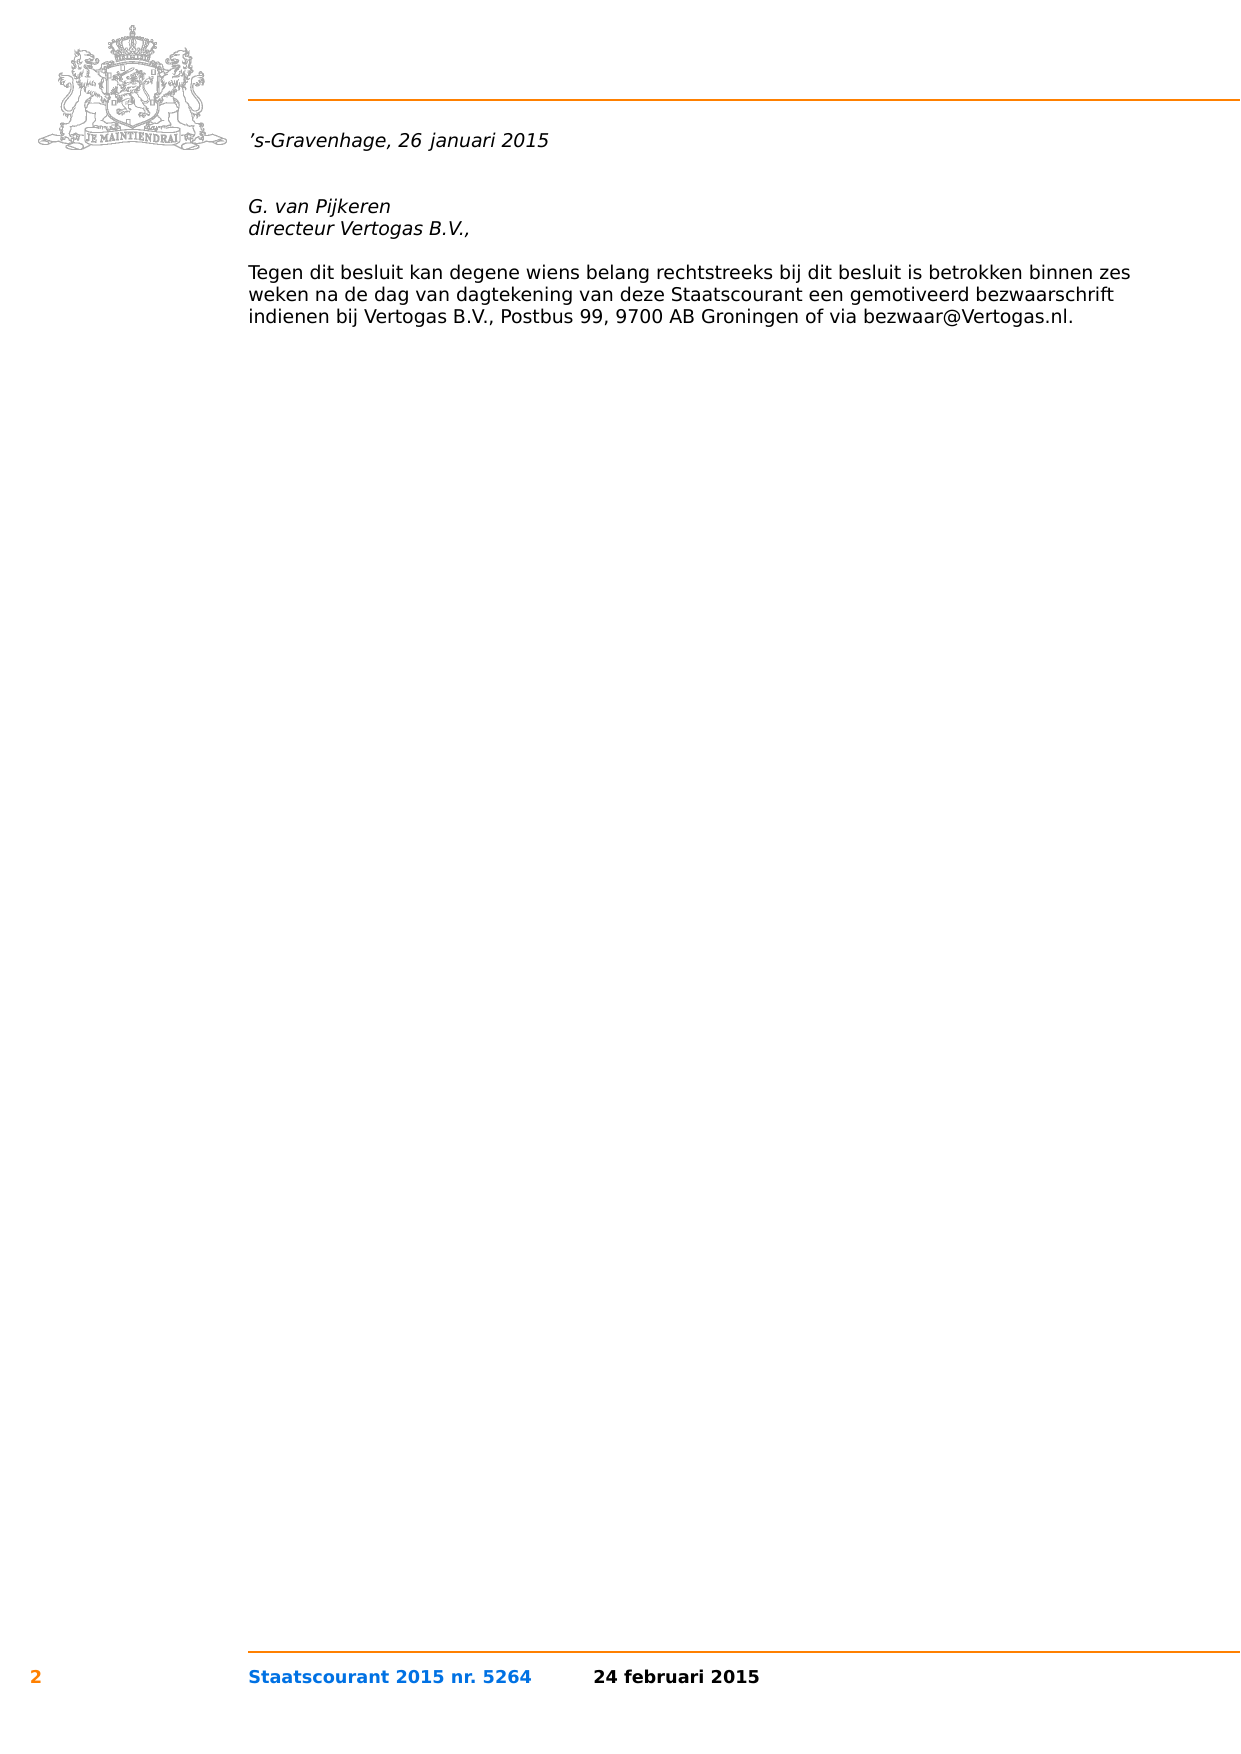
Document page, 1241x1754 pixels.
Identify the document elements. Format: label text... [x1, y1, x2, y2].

text ’s-Gravenhage, 26 januari 2015 [248, 130, 1163, 152]
text G. van Pijkeren directeur Vertogas B.V., [248, 174, 1163, 240]
picture [38, 25, 227, 150]
text Tegen dit besluit kan degene wiens belang rechtstreeks bij dit besluit is betrokken binnen zes weken na de dag van dagtekening van deze Staatscourant een gemotiveerd bezwaarschrift indienen bij Vertogas B.V., Postbus 99, 9700 AB Groningen of via bezwaar@Vertogas.nl. [248, 262, 1163, 327]
